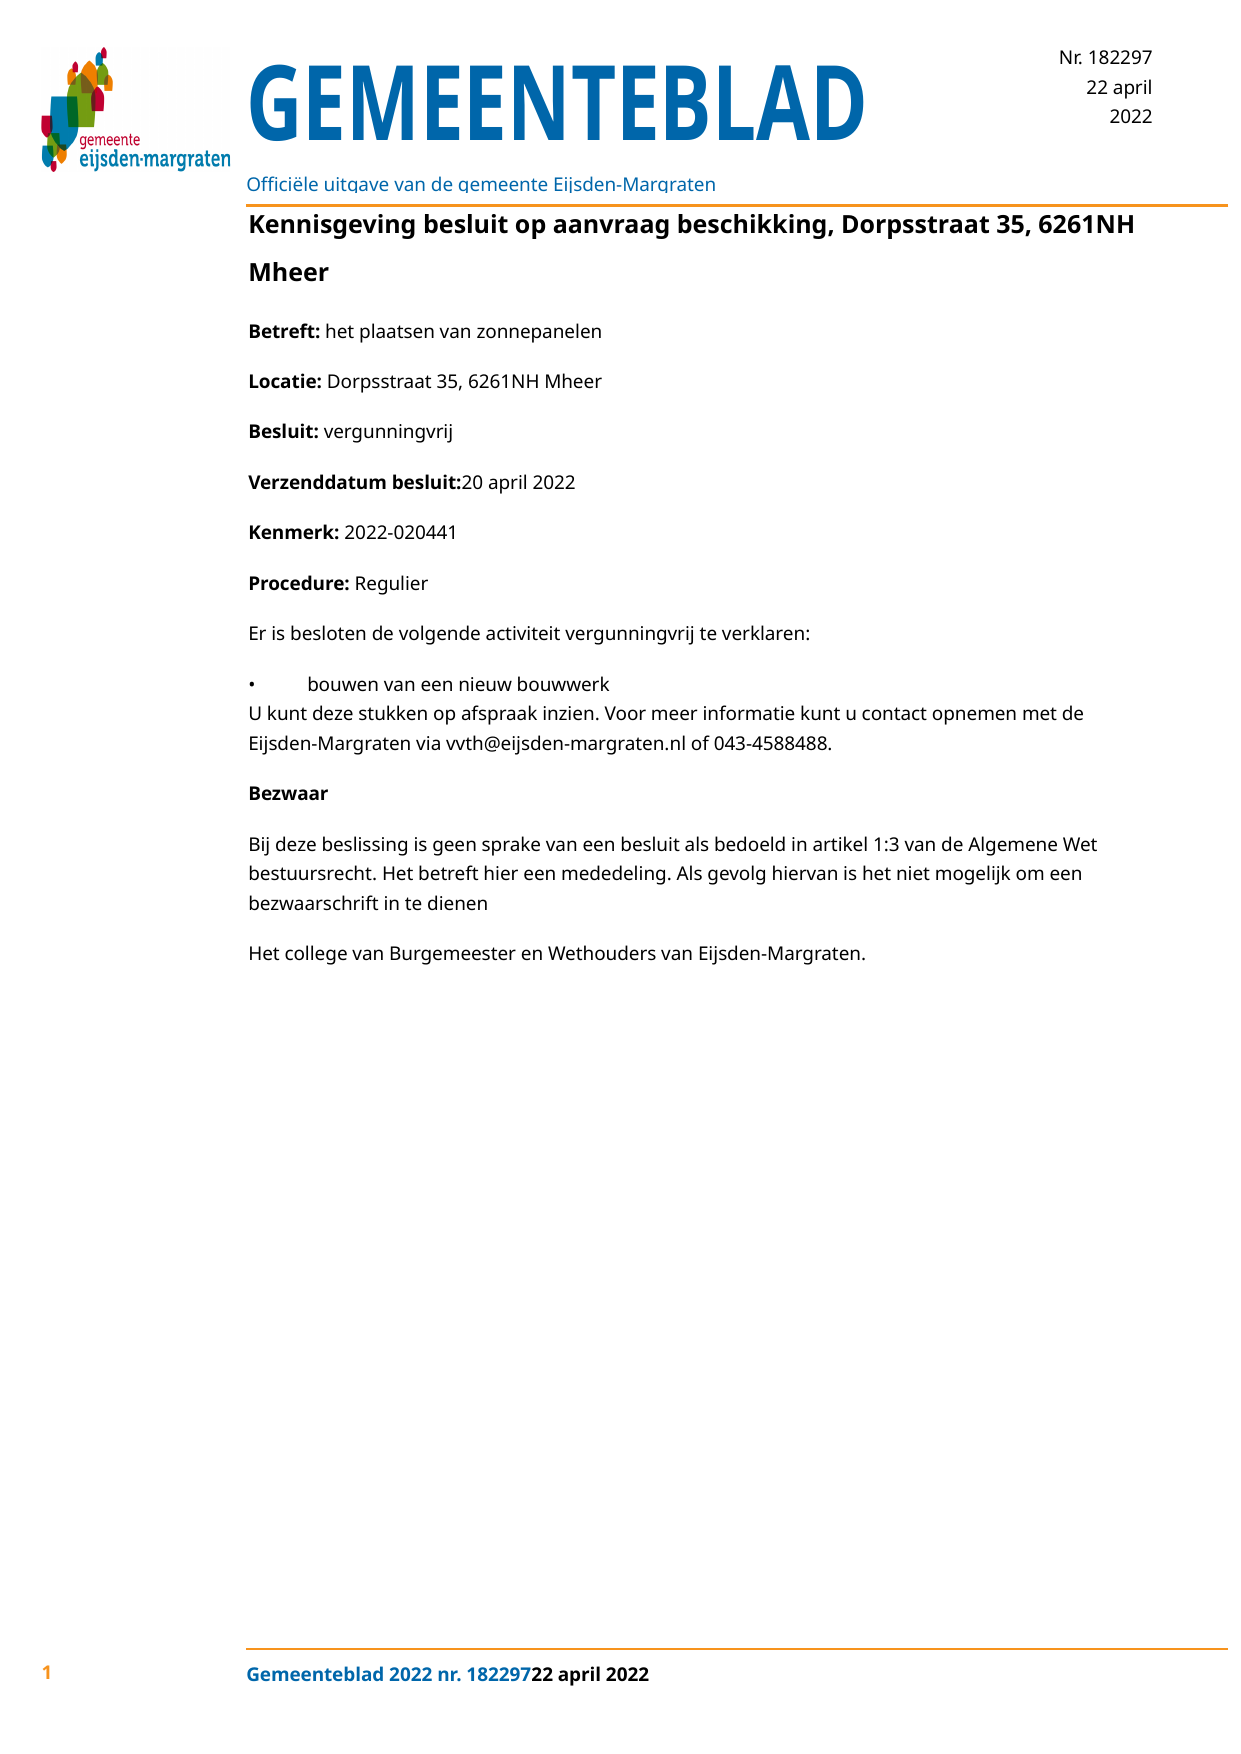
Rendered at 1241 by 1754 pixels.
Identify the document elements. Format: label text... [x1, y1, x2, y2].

text Bezwaar [248, 780, 1152, 806]
text Betreft: het plaatsen van zonnepanelen [248, 318, 1152, 344]
text Locatie: Dorpsstraat 35, 6261NH Mheer [248, 368, 1152, 394]
text Kenmerk: 2022-020441 [248, 519, 1152, 545]
text Bij deze beslissing is geen sprake van een besluit als bedoeld in artikel 1:3 van de Algemene Wet bestuursrecht. Het betreft hier een mededeling. Als gevolg hiervan is het niet mogelijk om een bezwaarschrift in te dienen [248, 831, 1152, 916]
text U kunt deze stukken op afspraak inzien. Voor meer informatie kunt u contact opnemen met de Eijsden-Margraten via vvth@eijsden-margraten.nl of 043-4588488. [248, 700, 1152, 756]
text Het college van Burgemeester en Wethouders van Eijsden-Margraten. [248, 940, 1152, 966]
list bouwen van een nieuw bouwwerk [248, 671, 1152, 697]
text Er is besloten de volgende activiteit vergunningvrij te verklaren: [248, 620, 1152, 646]
text Procedure: Regulier [248, 570, 1152, 596]
text Kennisgeving besluit op aanvraag beschikking, Dorpsstraat 35, 6261NH Mheer [248, 207, 1152, 288]
text Besluit: vergunningvrij [248, 419, 1152, 444]
text Verzenddatum besluit:20 april 2022 [248, 469, 1152, 495]
picture [41, 47, 231, 172]
